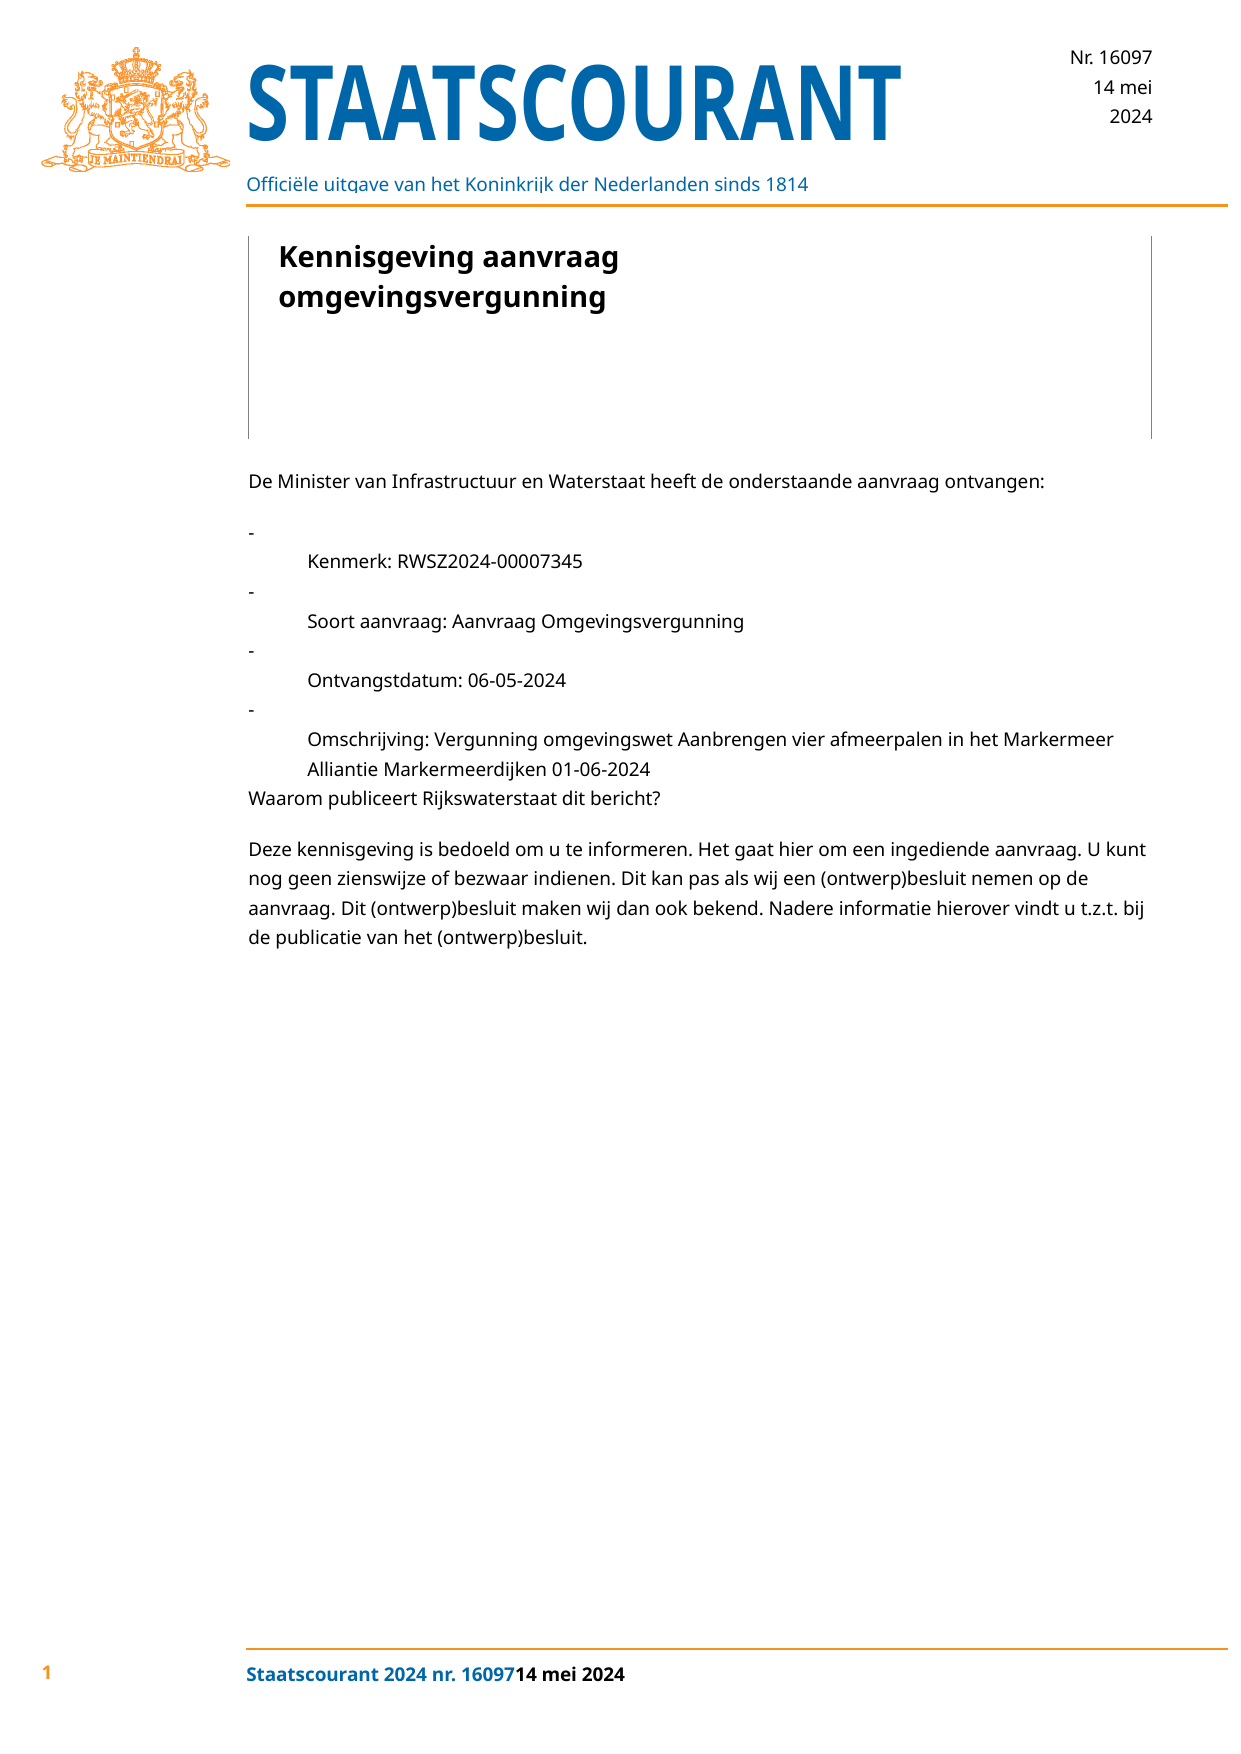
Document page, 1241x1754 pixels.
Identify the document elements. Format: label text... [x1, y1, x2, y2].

text Waarom publiceert Rijkswaterstaat dit bericht? [248, 785, 1152, 811]
picture [41, 47, 231, 172]
list Kenmerk: RWSZ2024-00007345 [248, 549, 1152, 574]
text De Minister van Infrastructuur en Waterstaat heeft de onderstaande aanvraag ontvangen: [248, 469, 1152, 494]
list Ontvangstdatum: 06-05-2024 [248, 667, 1152, 693]
table_header [850, 414, 1151, 439]
text Deze kennisgeving is bedoeld om u te informeren. Het gaat hier om een ingediende aanvraag. U kunt nog geen zienswijze of bezwaar indienen. Dit kan pas als wij een (ontwerp)besluit nemen op de aanvraag. Dit (ontwerp)besluit maken wij dan ook bekend. Nadere informatie hierover vindt u t.z.t. bij de publicatie van het (ontwerp)besluit. [248, 836, 1152, 950]
table_header [850, 236, 912, 413]
list Omschrijving: Vergunning omgevingswet Aanbrengen vier afmeerpalen in het Markermeer Alliantie Markermeerdijken 01-06-2024 [248, 726, 1152, 781]
table_header Kennisgeving aanvraag omgevingsvergunning [249, 236, 850, 439]
table_header [1090, 236, 1151, 413]
list Soort aanvraag: Aanvraag Omgevingsvergunning [248, 608, 1152, 633]
picture [912, 236, 1090, 414]
